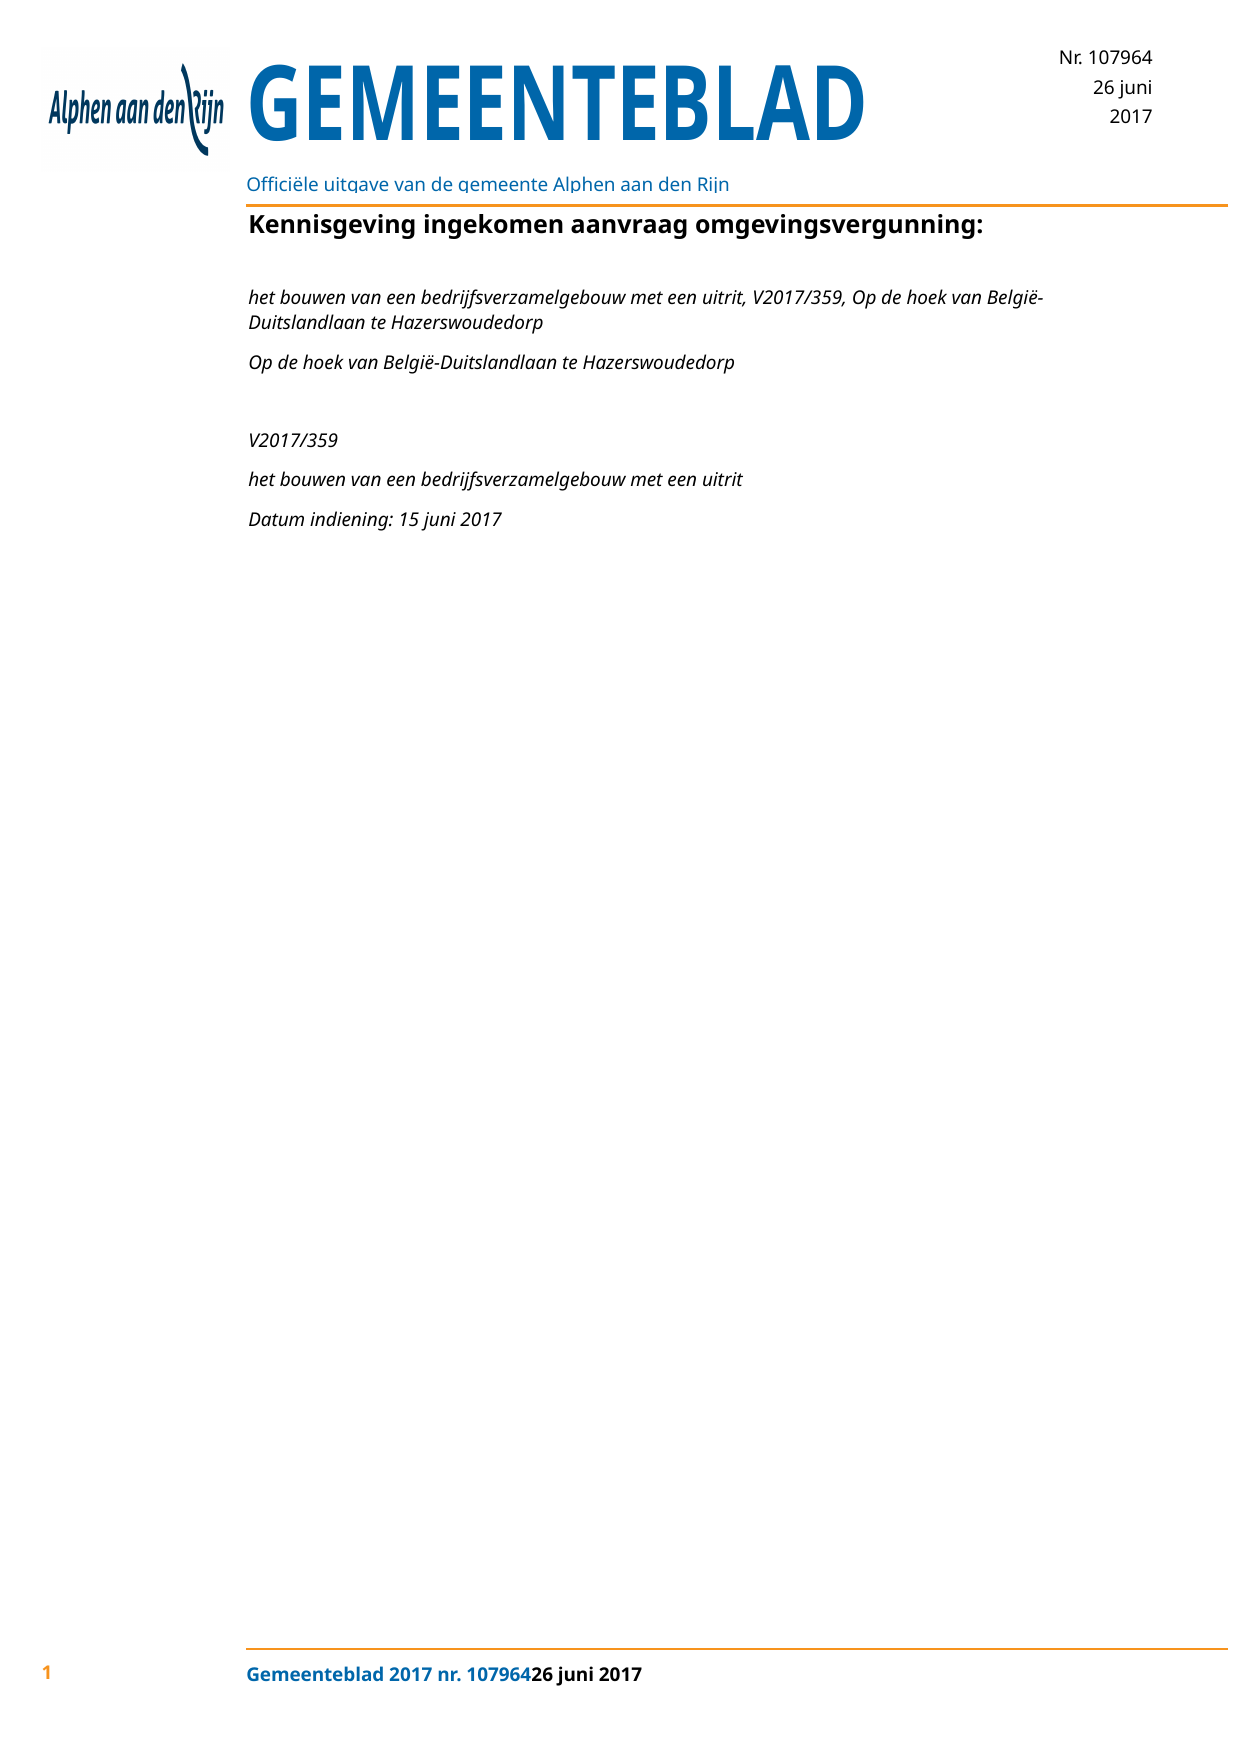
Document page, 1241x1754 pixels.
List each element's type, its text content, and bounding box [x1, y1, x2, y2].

text Kennisgeving ingekomen aanvraag omgevingsvergunning: [248, 207, 1152, 241]
text het bouwen van een bedrijfsverzamelgebouw met een uitrit, V2017/359, Op de hoek van België-Duitslandlaan te Hazerswoudedorp [248, 284, 1152, 335]
picture [41, 47, 231, 172]
text Op de hoek van België-Duitslandlaan te Hazerswoudedorp [248, 349, 1152, 374]
text Datum indiening: 15 juni 2017 [248, 506, 1152, 532]
text het bouwen van een bedrijfsverzamelgebouw met een uitrit [248, 467, 1152, 492]
text V2017/359 [248, 427, 1152, 453]
